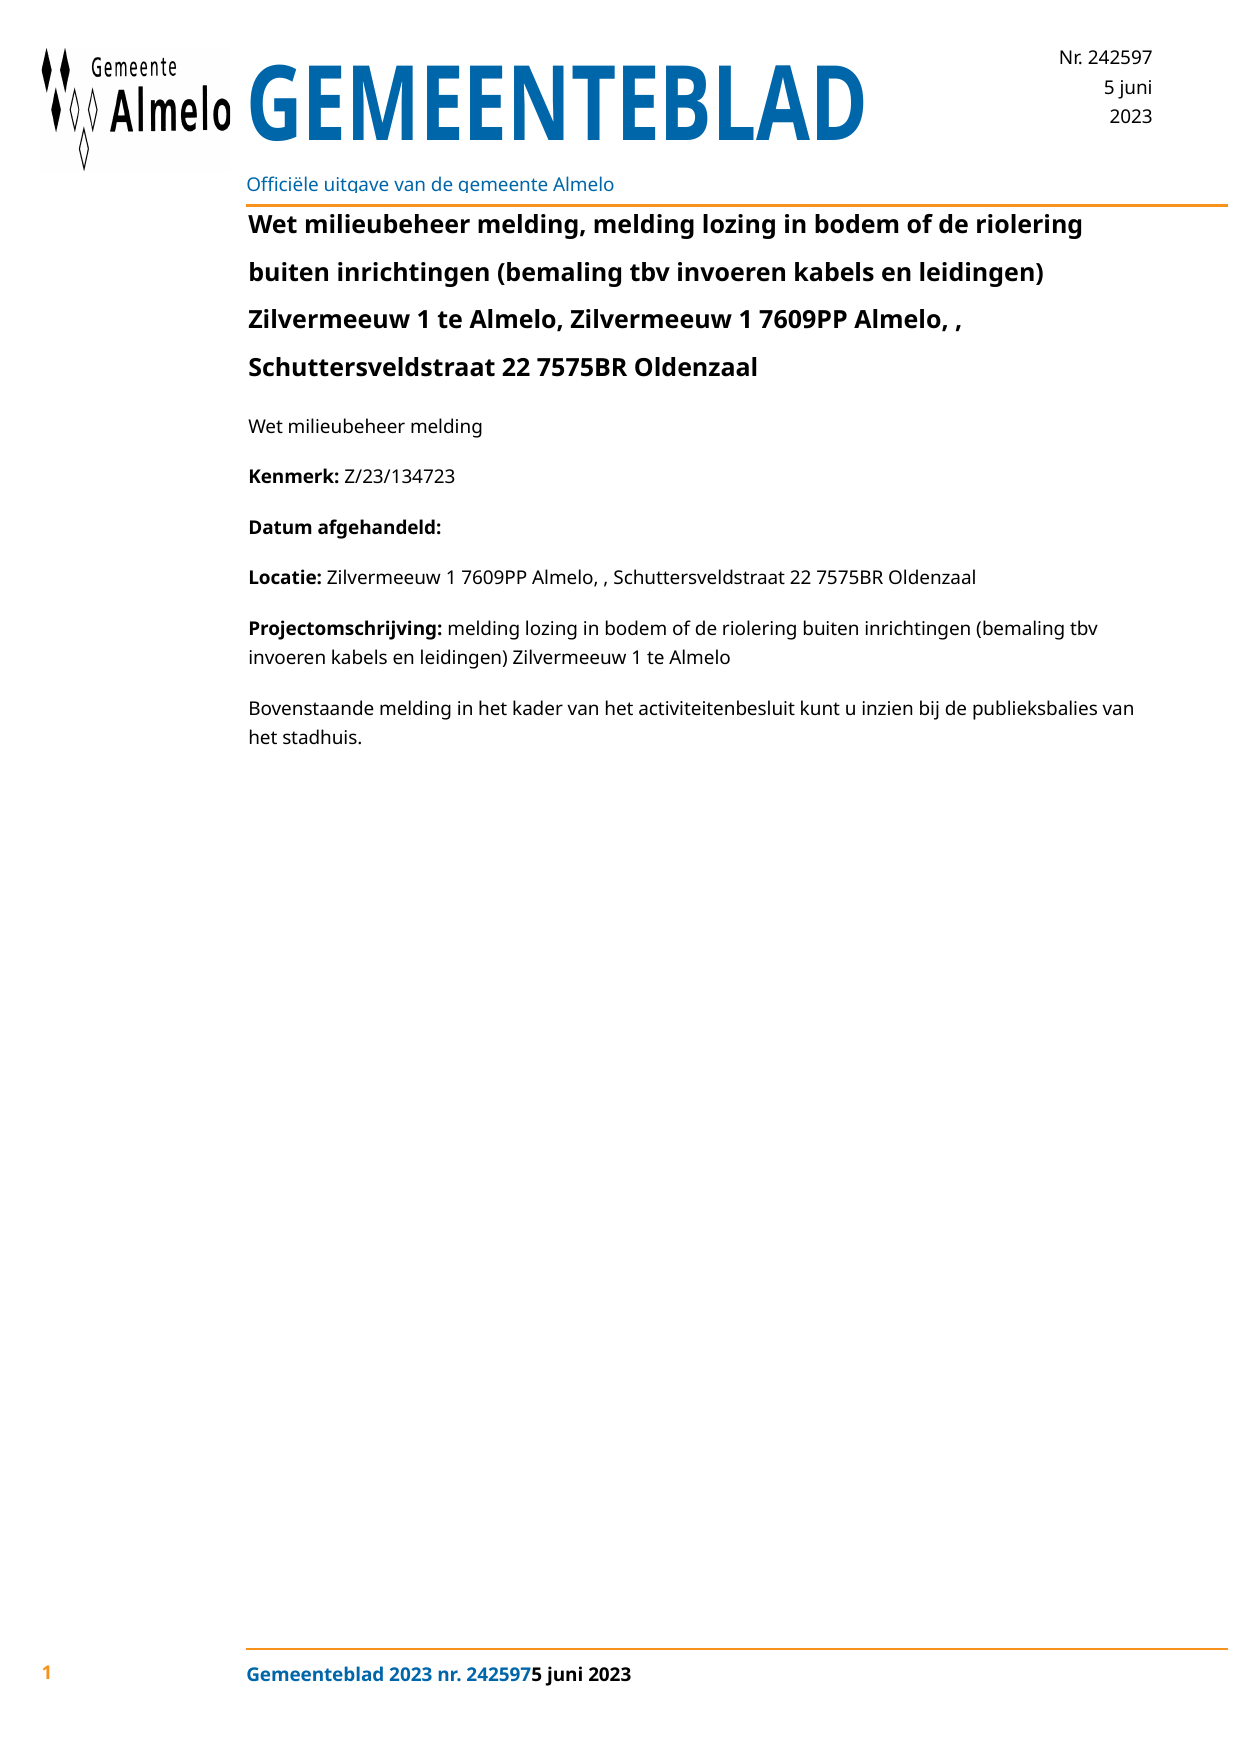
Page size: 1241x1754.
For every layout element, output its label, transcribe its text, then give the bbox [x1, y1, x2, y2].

text Kenmerk: Z/23/134723 [248, 463, 1152, 489]
text Wet milieubeheer melding, melding lozing in bodem of de riolering buiten inrichtingen (bemaling tbv invoeren kabels en leidingen) Zilvermeeuw 1 te Almelo, Zilvermeeuw 1 7609PP Almelo, , Schuttersveldstraat 22 7575BR Oldenzaal [248, 207, 1152, 384]
text Locatie: Zilvermeeuw 1 7609PP Almelo, , Schuttersveldstraat 22 7575BR Oldenzaal [248, 564, 1152, 590]
picture [41, 47, 231, 172]
text Bovenstaande melding in het kader van het activiteitenbesluit kunt u inzien bij de publieksbalies van het stadhuis. [248, 695, 1152, 750]
text Datum afgehandeld: [248, 514, 1152, 540]
text Wet milieubeheer melding [248, 413, 1152, 439]
text Projectomschrijving: melding lozing in bodem of de riolering buiten inrichtingen (bemaling tbv invoeren kabels en leidingen) Zilvermeeuw 1 te Almelo [248, 615, 1152, 670]
